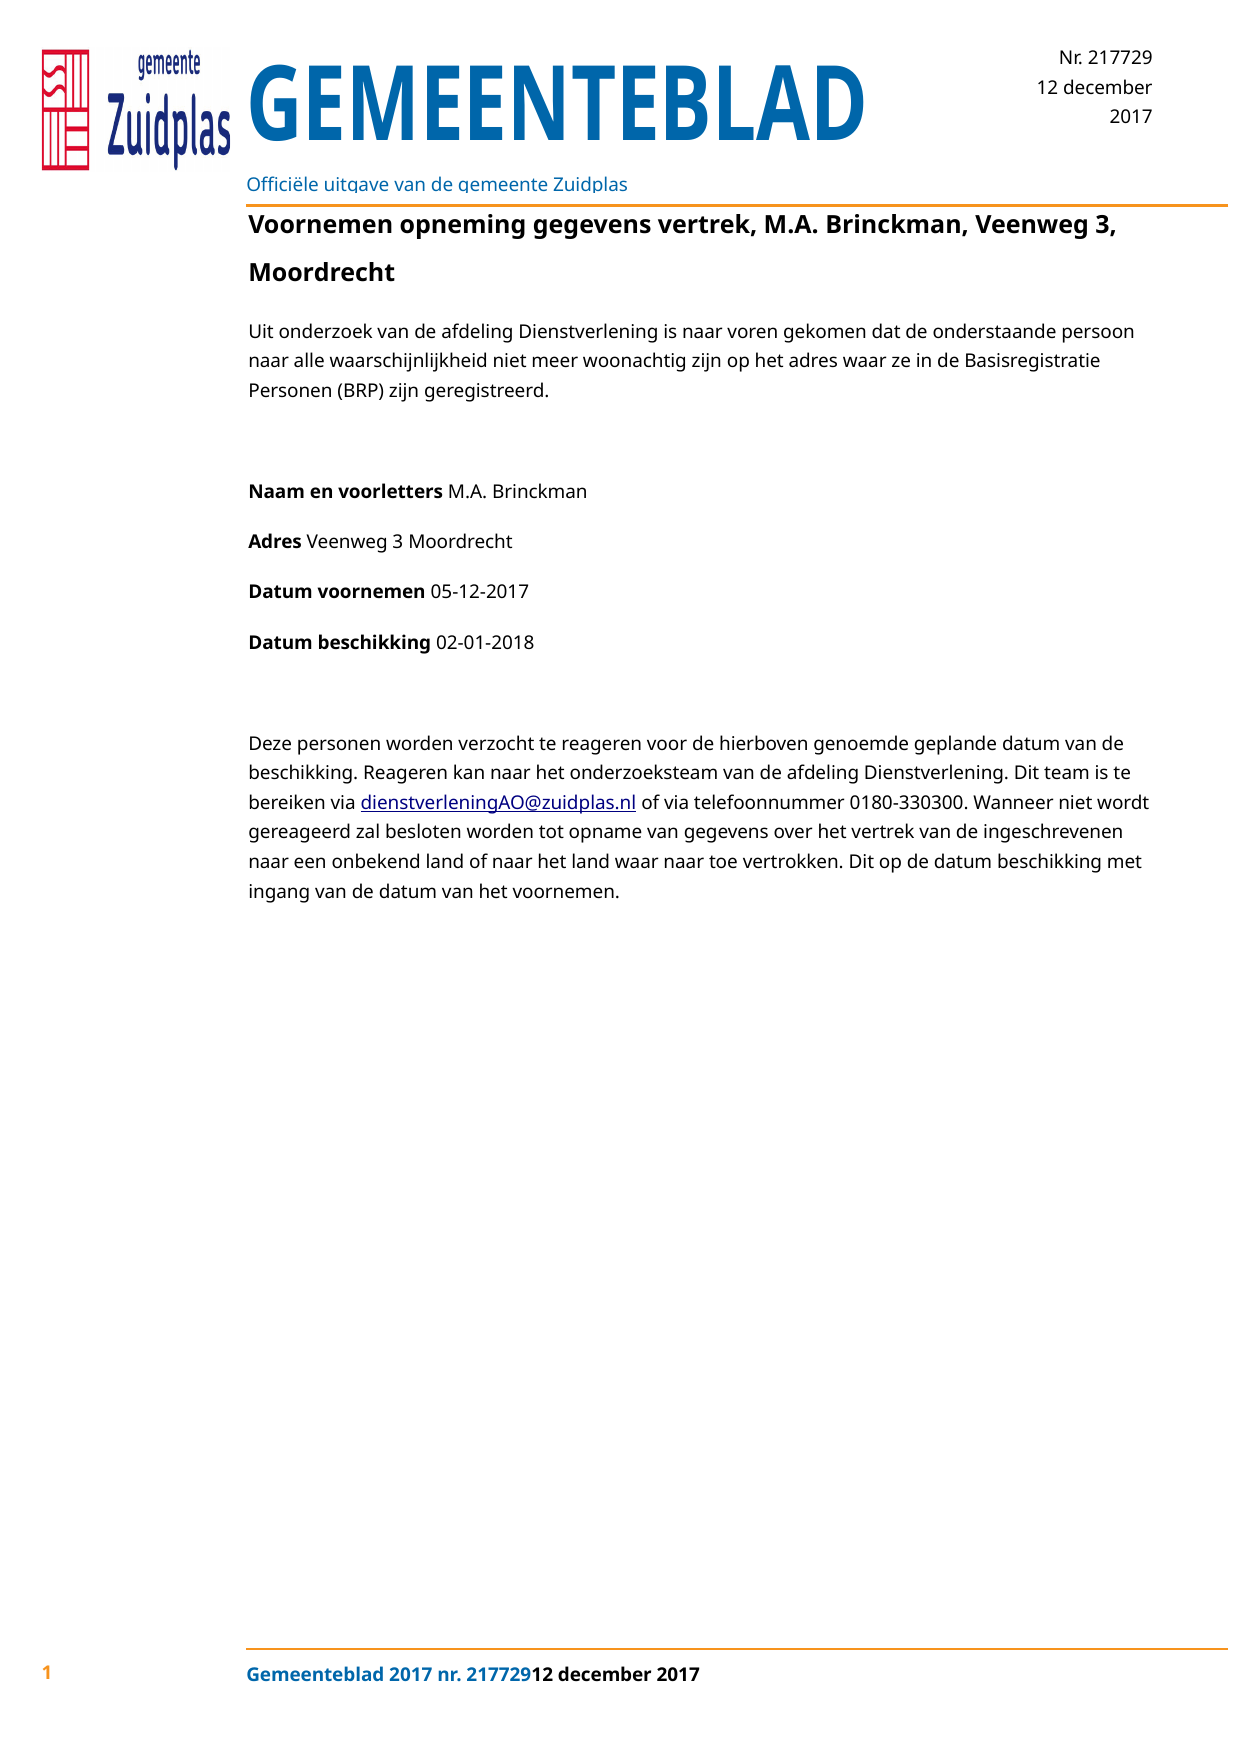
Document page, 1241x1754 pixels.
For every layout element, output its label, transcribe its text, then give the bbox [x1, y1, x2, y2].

text Voornemen opneming gegevens vertrek, M.A. Brinckman, Veenweg 3, Moordrecht [248, 207, 1152, 288]
text Datum beschikking 02-01-2018 [248, 629, 1152, 655]
text Adres Veenweg 3 Moordrecht [248, 528, 1152, 554]
text Uit onderzoek van de afdeling Dienstverlening is naar voren gekomen dat de onderstaande persoon naar alle waarschijnlijkheid niet meer woonachtig zijn op het adres waar ze in de Basisregistratie Personen (BRP) zijn geregistreerd. [248, 318, 1152, 403]
text Naam en voorletters M.A. Brinckman [248, 478, 1152, 504]
text Datum voornemen 05-12-2017 [248, 579, 1152, 604]
text Deze personen worden verzocht te reageren voor de hierboven genoemde geplande datum van de beschikking. Reageren kan naar het onderzoeksteam van de afdeling Dienstverlening. Dit team is te bereiken via dienstverleningAO@zuidplas.nl of via telefoonnummer 0180-330300. Wanneer niet wordt gereageerd zal besloten worden tot opname van gegevens over het vertrek van de ingeschrevenen naar een onbekend land of naar het land waar naar toe vertrokken. Dit op de datum beschikking met ingang van de datum van het voornemen. [248, 730, 1152, 904]
picture [41, 47, 231, 172]
